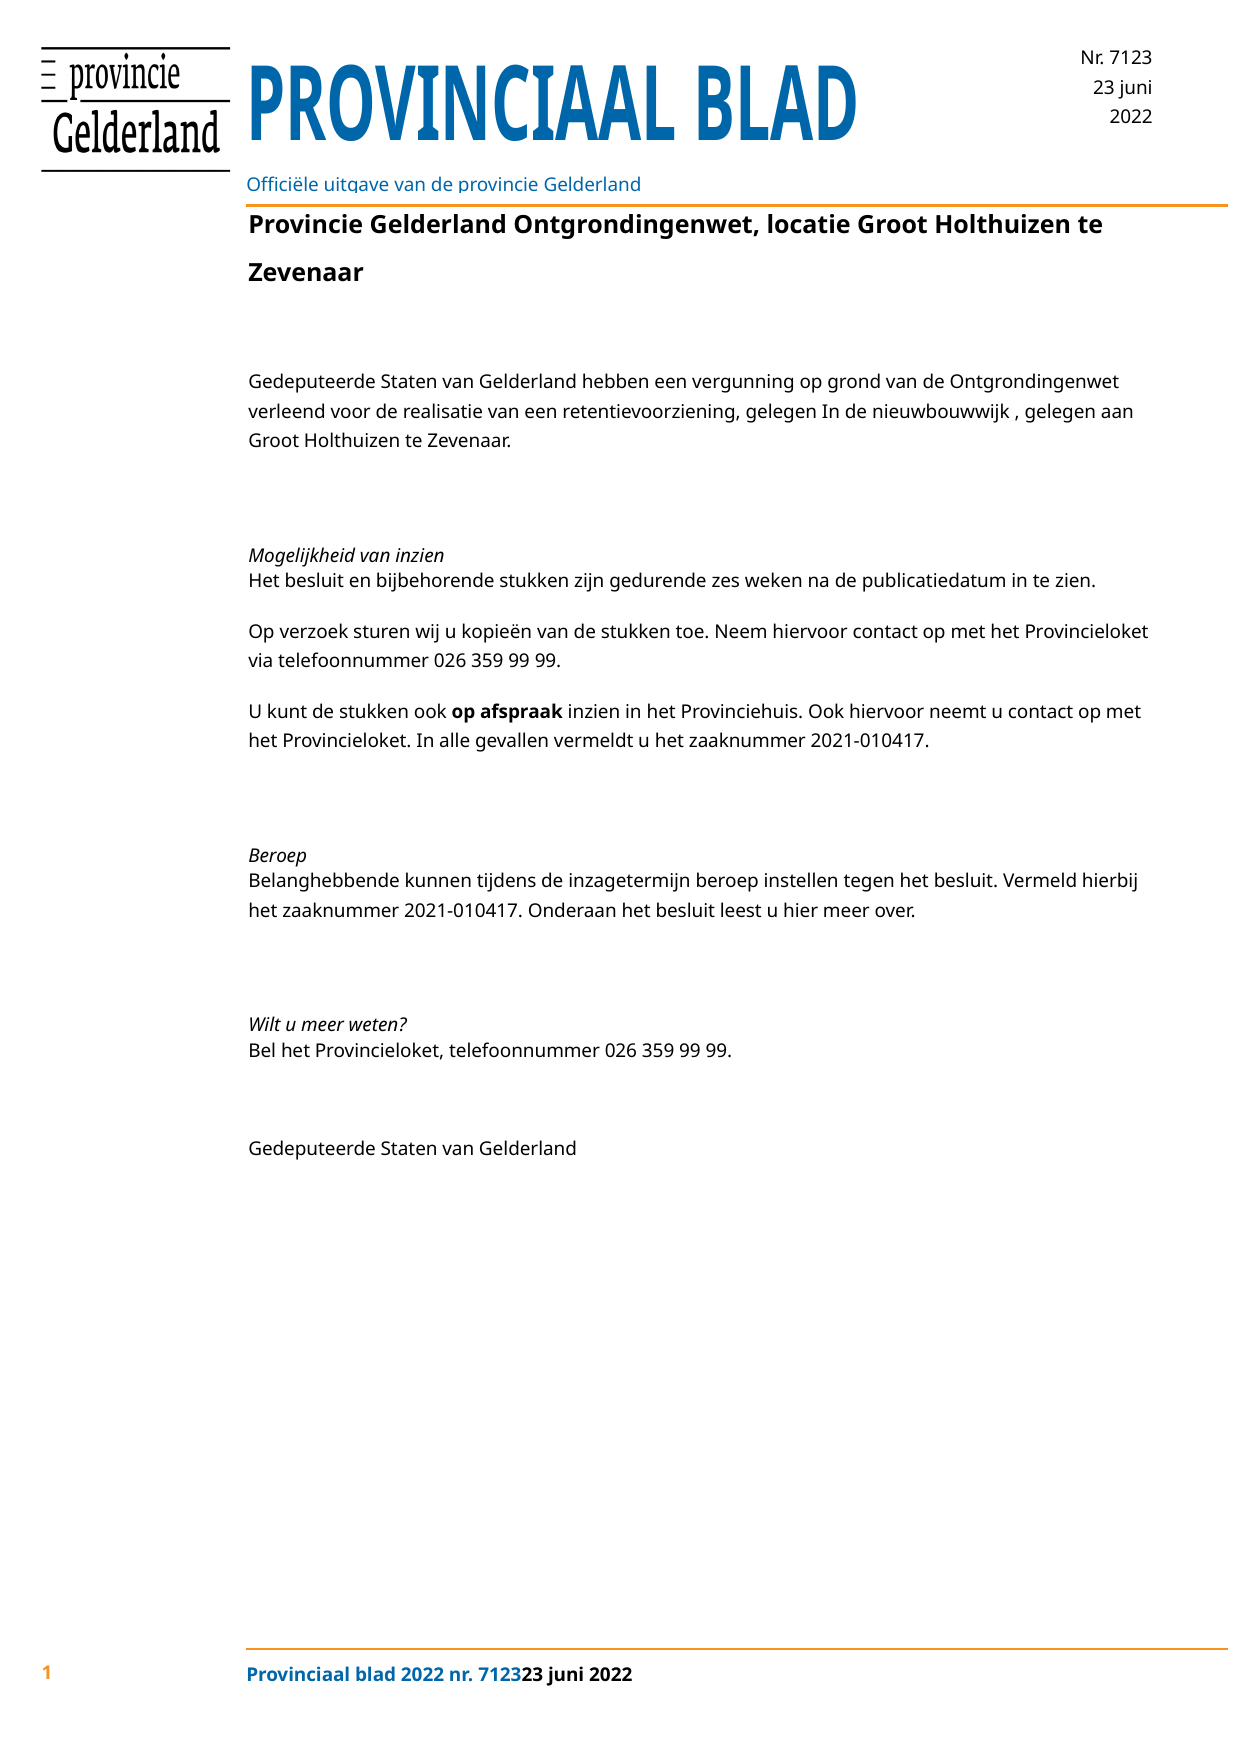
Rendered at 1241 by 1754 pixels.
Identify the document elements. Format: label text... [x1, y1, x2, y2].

text Beroep [248, 842, 1152, 868]
text Het besluit en bijbehorende stukken zijn gedurende zes weken na de publicatiedatum in te zien. [248, 568, 1152, 593]
text Gedeputeerde Staten van Gelderland [248, 1136, 1152, 1161]
text Op verzoek sturen wij u kopieën van de stukken toe. Neem hiervoor contact op met het Provincieloket via telefoonnummer 026 359 99 99. [248, 618, 1152, 673]
text Belanghebbende kunnen tijdens de inzagetermijn beroep instellen tegen het besluit. Vermeld hierbij het zaaknummer 2021-010417. Onderaan het besluit leest u hier meer over. [248, 868, 1152, 923]
text Wilt u meer weten? [248, 1012, 1152, 1037]
text Gedeputeerde Staten van Gelderland hebben een vergunning op grond van de Ontgrondingenwet verleend voor de realisatie van een retentievoorziening, gelegen In de nieuwbouwwijk , gelegen aan Groot Holthuizen te Zevenaar. [248, 368, 1152, 453]
text Mogelijkheid van inzien [248, 542, 1152, 568]
text U kunt de stukken ook op afspraak inzien in het Provinciehuis. Ook hiervoor neemt u contact op met het Provincieloket. In alle gevallen vermeldt u het zaaknummer 2021-010417. [248, 698, 1152, 753]
text Provincie Gelderland Ontgrondingenwet, locatie Groot Holthuizen te Zevenaar [248, 207, 1152, 288]
picture [41, 47, 231, 172]
text Bel het Provincieloket, telefoonnummer 026 359 99 99. [248, 1037, 1152, 1063]
